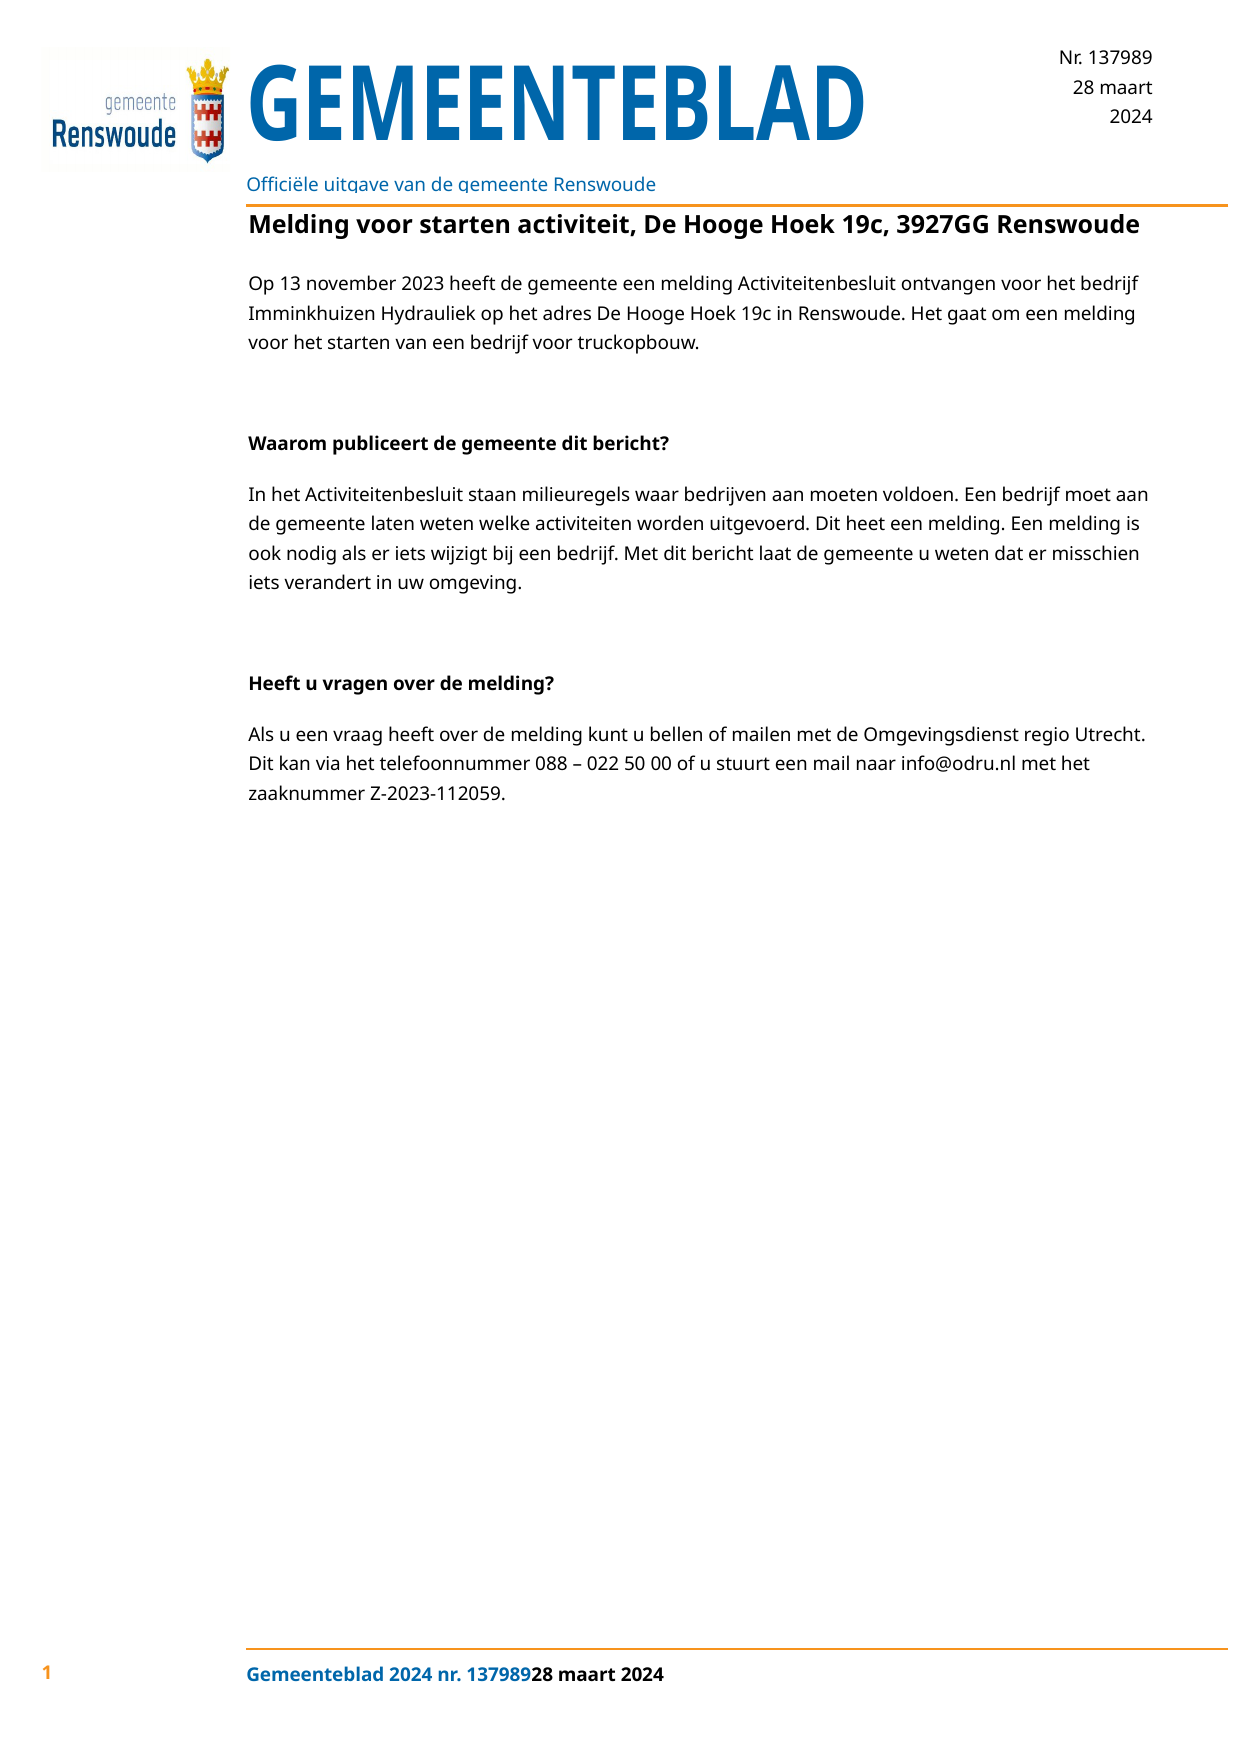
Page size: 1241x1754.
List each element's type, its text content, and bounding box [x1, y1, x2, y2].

picture [41, 47, 231, 172]
text Als u een vraag heeft over de melding kunt u bellen of mailen met de Omgevingsdienst regio Utrecht. Dit kan via het telefoonnummer 088 – 022 50 00 of u stuurt een mail naar info@odru.nl met het zaaknummer Z-2023-112059. [248, 721, 1152, 806]
text In het Activiteitenbesluit staan milieuregels waar bedrijven aan moeten voldoen. Een bedrijf moet aan de gemeente laten weten welke activiteiten worden uitgevoerd. Dit heet een melding. Een melding is ook nodig als er iets wijzigt bij een bedrijf. Met dit bericht laat de gemeente u weten dat er misschien iets verandert in uw omgeving. [248, 481, 1152, 595]
text Waarom publiceert de gemeente dit bericht? [248, 430, 1152, 456]
text Heeft u vragen over de melding? [248, 670, 1152, 696]
text Op 13 november 2023 heeft de gemeente een melding Activiteitenbesluit ontvangen voor het bedrijf Imminkhuizen Hydrauliek op het adres De Hooge Hoek 19c in Renswoude. Het gaat om een melding voor het starten van een bedrijf voor truckopbouw. [248, 270, 1152, 355]
text Melding voor starten activiteit, De Hooge Hoek 19c, 3927GG Renswoude [248, 207, 1152, 241]
